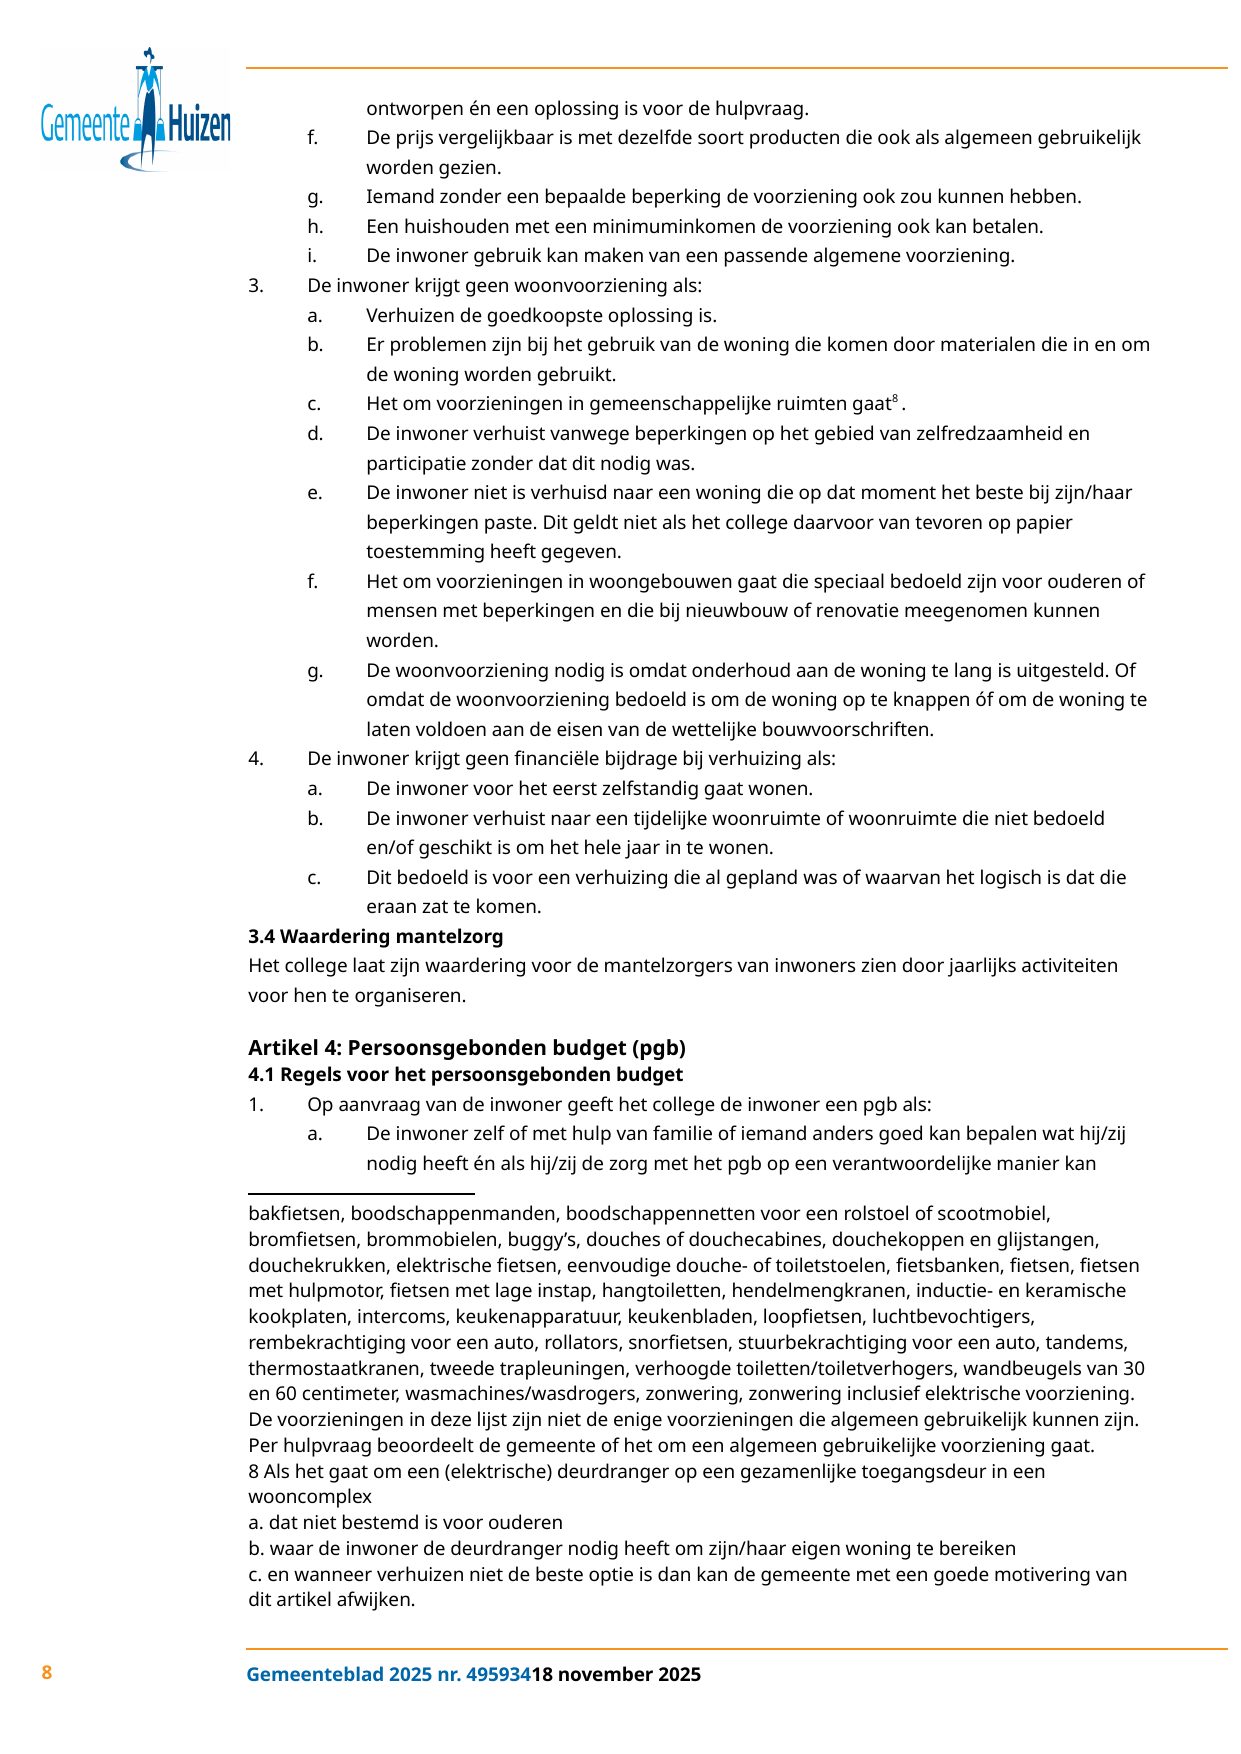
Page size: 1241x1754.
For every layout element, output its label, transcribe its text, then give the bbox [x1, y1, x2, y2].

list Iemand zonder een bepaalde beperking de voorziening ook zou kunnen hebben. [307, 183, 1152, 209]
list c. en wanneer verhuizen niet de beste optie is dan kan de gemeente met een goede motivering van dit artikel afwijken. [248, 1561, 1152, 1612]
list De inwoner krijgt geen woonvoorziening als: [248, 272, 1152, 298]
list a. dat niet bestemd is voor ouderen [248, 1509, 1152, 1535]
text 4.1 Regels voor het persoonsgebonden budget [248, 1061, 1152, 1087]
text 3.4 Waardering mantelzorg [248, 923, 1152, 949]
list Als het gaat om een (elektrische) deurdranger op een gezamenlijke toegangsdeur in een wooncomplex [248, 1458, 1152, 1509]
list De inwoner krijgt geen financiële bijdrage bij verhuizing als: [248, 746, 1152, 771]
list ontworpen én een oplossing is voor de hulpvraag. [307, 95, 1152, 121]
list De voorzieningen in deze lijst zijn niet de enige voorzieningen die algemeen gebruikelijk kunnen zijn. Per hulpvraag beoordeelt de gemeente of het om een algemeen gebruikelijke voorziening gaat. [248, 1406, 1152, 1458]
list De inwoner gebruik kan maken van een passende algemene voorziening. [307, 243, 1152, 268]
list bakfietsen, boodschappenmanden, boodschappennetten voor een rolstoel of scootmobiel, bromfietsen, brommobielen, buggy’s, douches of douchecabines, douchekoppen en glijstangen, douchekrukken, elektrische fietsen, eenvoudige douche- of toiletstoelen, fietsbanken, fietsen, fietsen met hulpmotor, fietsen met lage instap, hangtoiletten, hendelmengkranen, inductie- en keramische kookplaten, intercoms, keukenapparatuur, keukenbladen, loopfietsen, luchtbevochtigers, rembekrachtiging voor een auto, rollators, snorfietsen, stuurbekrachtiging voor een auto, tandems, thermostaatkranen, tweede trapleuningen, verhoogde toiletten/toiletverhogers, wandbeugels van 30 en 60 centimeter, wasmachines/wasdrogers, zonwering, zonwering inclusief elektrische voorziening. [248, 1201, 1152, 1406]
list Verhuizen de goedkoopste oplossing is. [307, 302, 1152, 328]
list b. waar de inwoner de deurdranger nodig heeft om zijn/haar eigen woning te bereiken [248, 1535, 1152, 1561]
list Op aanvraag van de inwoner geeft het college de inwoner een pgb als: [248, 1091, 1152, 1116]
list De inwoner verhuist naar een tijdelijke woonruimte of woonruimte die niet bedoeld en/of geschikt is om het hele jaar in te wonen. [307, 805, 1152, 860]
list De inwoner voor het eerst zelfstandig gaat wonen. [307, 775, 1152, 801]
picture [41, 47, 231, 172]
list Het om voorzieningen in gemeenschappelijke ruimten gaat. [307, 391, 1152, 416]
list De inwoner zelf of met hulp van familie of iemand anders goed kan bepalen wat hij/zij nodig heeft én als hij/zij de zorg met het pgb op een verantwoordelijke manier kan [307, 1120, 1152, 1176]
list Er problemen zijn bij het gebruik van de woning die komen door materialen die in en om de woning worden gebruikt. [307, 331, 1152, 387]
text Het college laat zijn waardering voor de mantelzorgers van inwoners zien door jaarlijks activiteiten voor hen te organiseren. [248, 953, 1152, 1008]
list Een huishouden met een minimuminkomen de voorziening ook kan betalen. [307, 213, 1152, 239]
list De woonvoorziening nodig is omdat onderhoud aan de woning te lang is uitgesteld. Of omdat de woonvoorziening bedoeld is om de woning op te knappen óf om de woning te laten voldoen aan de eisen van de wettelijke bouwvoorschriften. [307, 657, 1152, 742]
list De inwoner niet is verhuisd naar een woning die op dat moment het beste bij zijn/haar beperkingen paste. Dit geldt niet als het college daarvoor van tevoren op papier toestemming heeft gegeven. [307, 479, 1152, 564]
text Artikel 4: Persoonsgebonden budget (pgb) [248, 1033, 1152, 1061]
list Het om voorzieningen in woongebouwen gaat die speciaal bedoeld zijn voor ouderen of mensen met beperkingen en die bij nieuwbouw of renovatie meegenomen kunnen worden. [307, 568, 1152, 653]
list De prijs vergelijkbaar is met dezelfde soort producten die ook als algemeen gebruikelijk worden gezien. [307, 124, 1152, 180]
list Dit bedoeld is voor een verhuizing die al gepland was of waarvan het logisch is dat die eraan zat te komen. [307, 864, 1152, 919]
list De inwoner verhuist vanwege beperkingen op het gebied van zelfredzaamheid en participatie zonder dat dit nodig was. [307, 420, 1152, 476]
